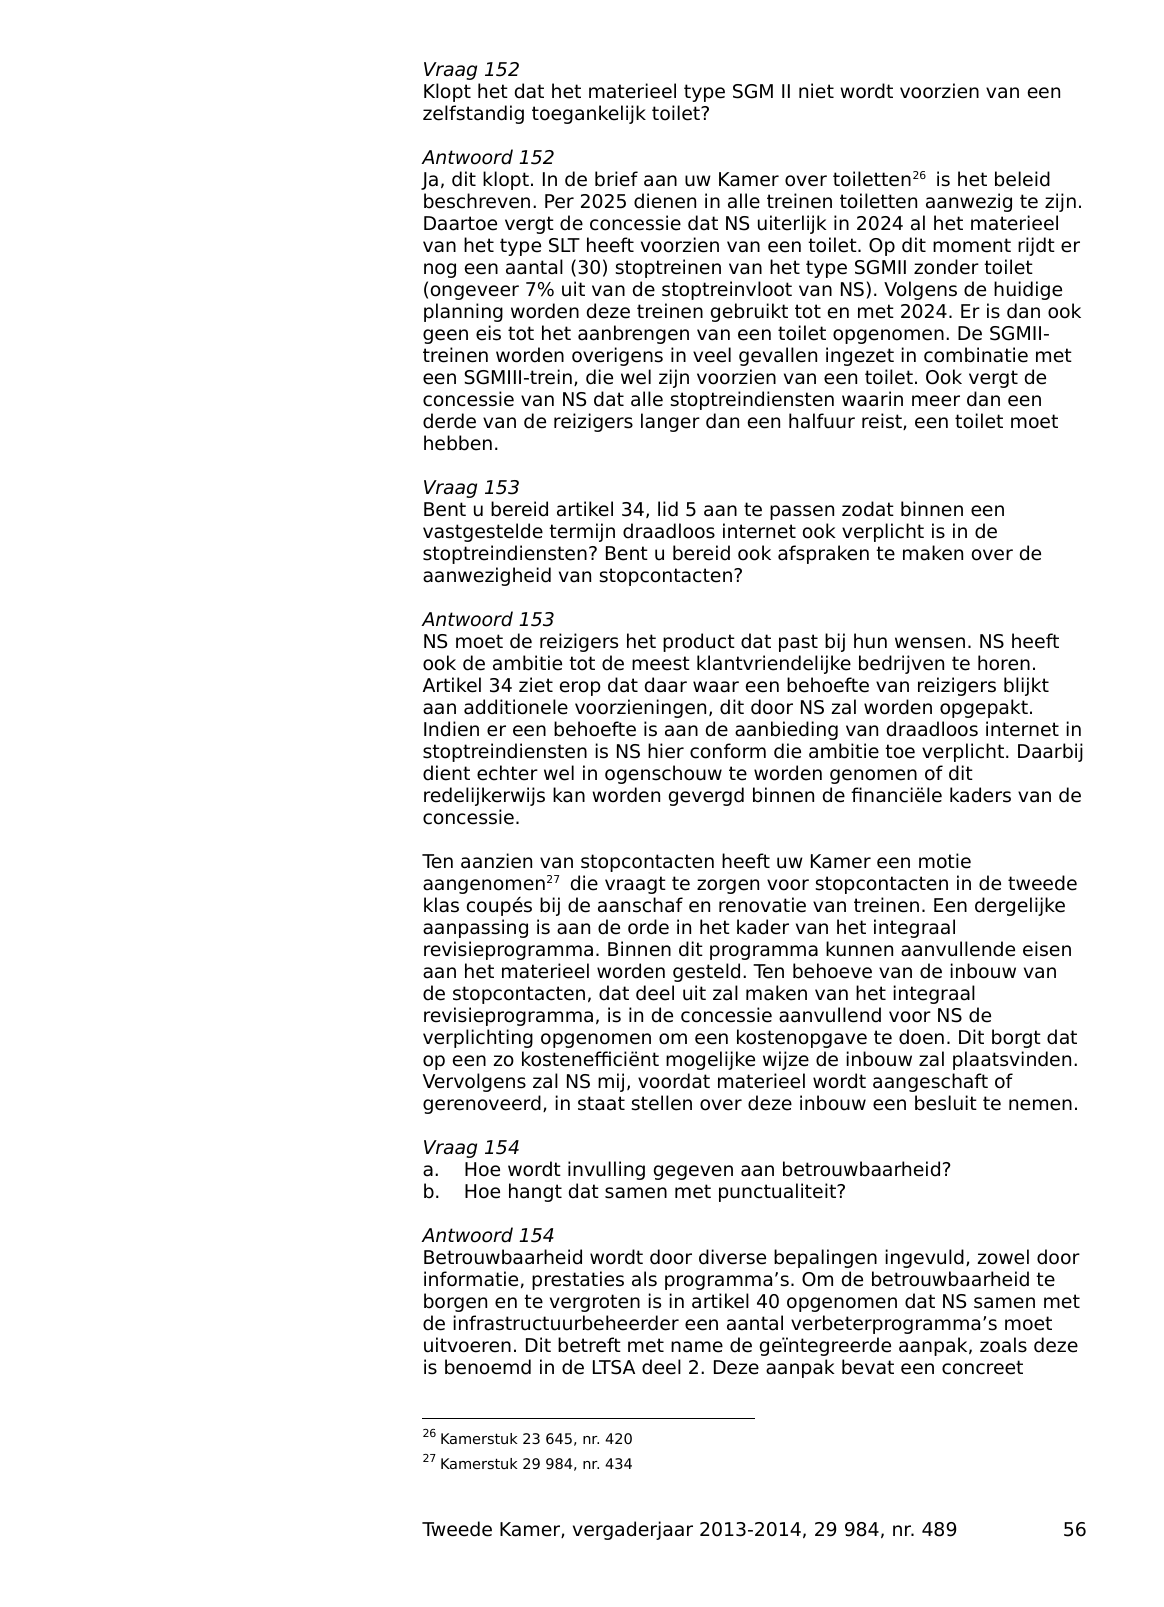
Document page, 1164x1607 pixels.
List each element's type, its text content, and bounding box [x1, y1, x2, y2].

text Bent u bereid artikel 34, lid 5 aan te passen zodat binnen een vastgestelde termijn draadloos internet ook verplicht is in de stoptreindiensten? Bent u bereid ook afspraken te maken over de aanwezigheid van stopcontacten? [422, 499, 1087, 587]
text Antwoord 152 [422, 147, 1087, 169]
text a. Hoe wordt invulling gegeven aan betrouwbaarheid? [422, 1159, 1087, 1181]
text Klopt het dat het materieel type SGM II niet wordt voorzien van een zelfstandig toegankelijk toilet? [422, 81, 1087, 125]
text b. Hoe hangt dat samen met punctualiteit? [422, 1181, 1087, 1203]
text Ja, dit klopt. In de brief aan uw Kamer over toiletten is het beleid beschreven. Per 2025 dienen in alle treinen toiletten aanwezig te zijn. Daartoe vergt de concessie dat NS uiterlijk in 2024 al het materieel van het type SLT heeft voorzien van een toilet. Op dit moment rijdt er nog een aantal (30) stoptreinen van het type SGMII zonder toilet (ongeveer 7% uit van de stoptreinvloot van NS). Volgens de huidige planning worden deze treinen gebruikt tot en met 2024. Er is dan ook geen eis tot het aanbrengen van een toilet opgenomen. De SGMII-treinen worden overigens in veel gevallen ingezet in combinatie met een SGMIII-trein, die wel zijn voorzien van een toilet. Ook vergt de concessie van NS dat alle stoptreindiensten waarin meer dan een derde van de reizigers langer dan een halfuur reist, een toilet moet hebben. [422, 169, 1087, 455]
text Antwoord 154 [422, 1225, 1087, 1247]
text Kamerstuk 23 645, nr. 420 [422, 1427, 1087, 1449]
text Vraag 152 [422, 59, 1087, 81]
text Vraag 153 [422, 477, 1087, 499]
text Kamerstuk 29 984, nr. 434 [422, 1452, 1087, 1474]
text Betrouwbaarheid wordt door diverse bepalingen ingevuld, zowel door informatie, prestaties als programma’s. Om de betrouwbaarheid te borgen en te vergroten is in artikel 40 opgenomen dat NS samen met de infrastructuurbeheerder een aantal verbeterprogramma’s moet uitvoeren. Dit betreft met name de geïntegreerde aanpak, zoals deze is benoemd in de LTSA deel 2. Deze aanpak bevat een concreet [422, 1247, 1087, 1379]
text NS moet de reizigers het product dat past bij hun wensen. NS heeft ook de ambitie tot de meest klantvriendelijke bedrijven te horen. Artikel 34 ziet erop dat daar waar een behoefte van reizigers blijkt aan additionele voorzieningen, dit door NS zal worden opgepakt. Indien er een behoefte is aan de aanbieding van draadloos internet in stoptreindiensten is NS hier conform die ambitie toe verplicht. Daarbij dient echter wel in ogenschouw te worden genomen of dit redelijkerwijs kan worden gevergd binnen de financiële kaders van de concessie. [422, 631, 1087, 829]
text Ten aanzien van stopcontacten heeft uw Kamer een motie aangenomen die vraagt te zorgen voor stopcontacten in de tweede klas coupés bij de aanschaf en renovatie van treinen. Een dergelijke aanpassing is aan de orde in het kader van het integraal revisieprogramma. Binnen dit programma kunnen aanvullende eisen aan het materieel worden gesteld. Ten behoeve van de inbouw van de stopcontacten, dat deel uit zal maken van het integraal revisieprogramma, is in de concessie aanvullend voor NS de verplichting opgenomen om een kostenopgave te doen. Dit borgt dat op een zo kostenefficiënt mogelijke wijze de inbouw zal plaatsvinden. Vervolgens zal NS mij, voordat materieel wordt aangeschaft of gerenoveerd, in staat stellen over deze inbouw een besluit te nemen. [422, 851, 1087, 1115]
text Antwoord 153 [422, 609, 1087, 631]
text Vraag 154 [422, 1137, 1087, 1159]
